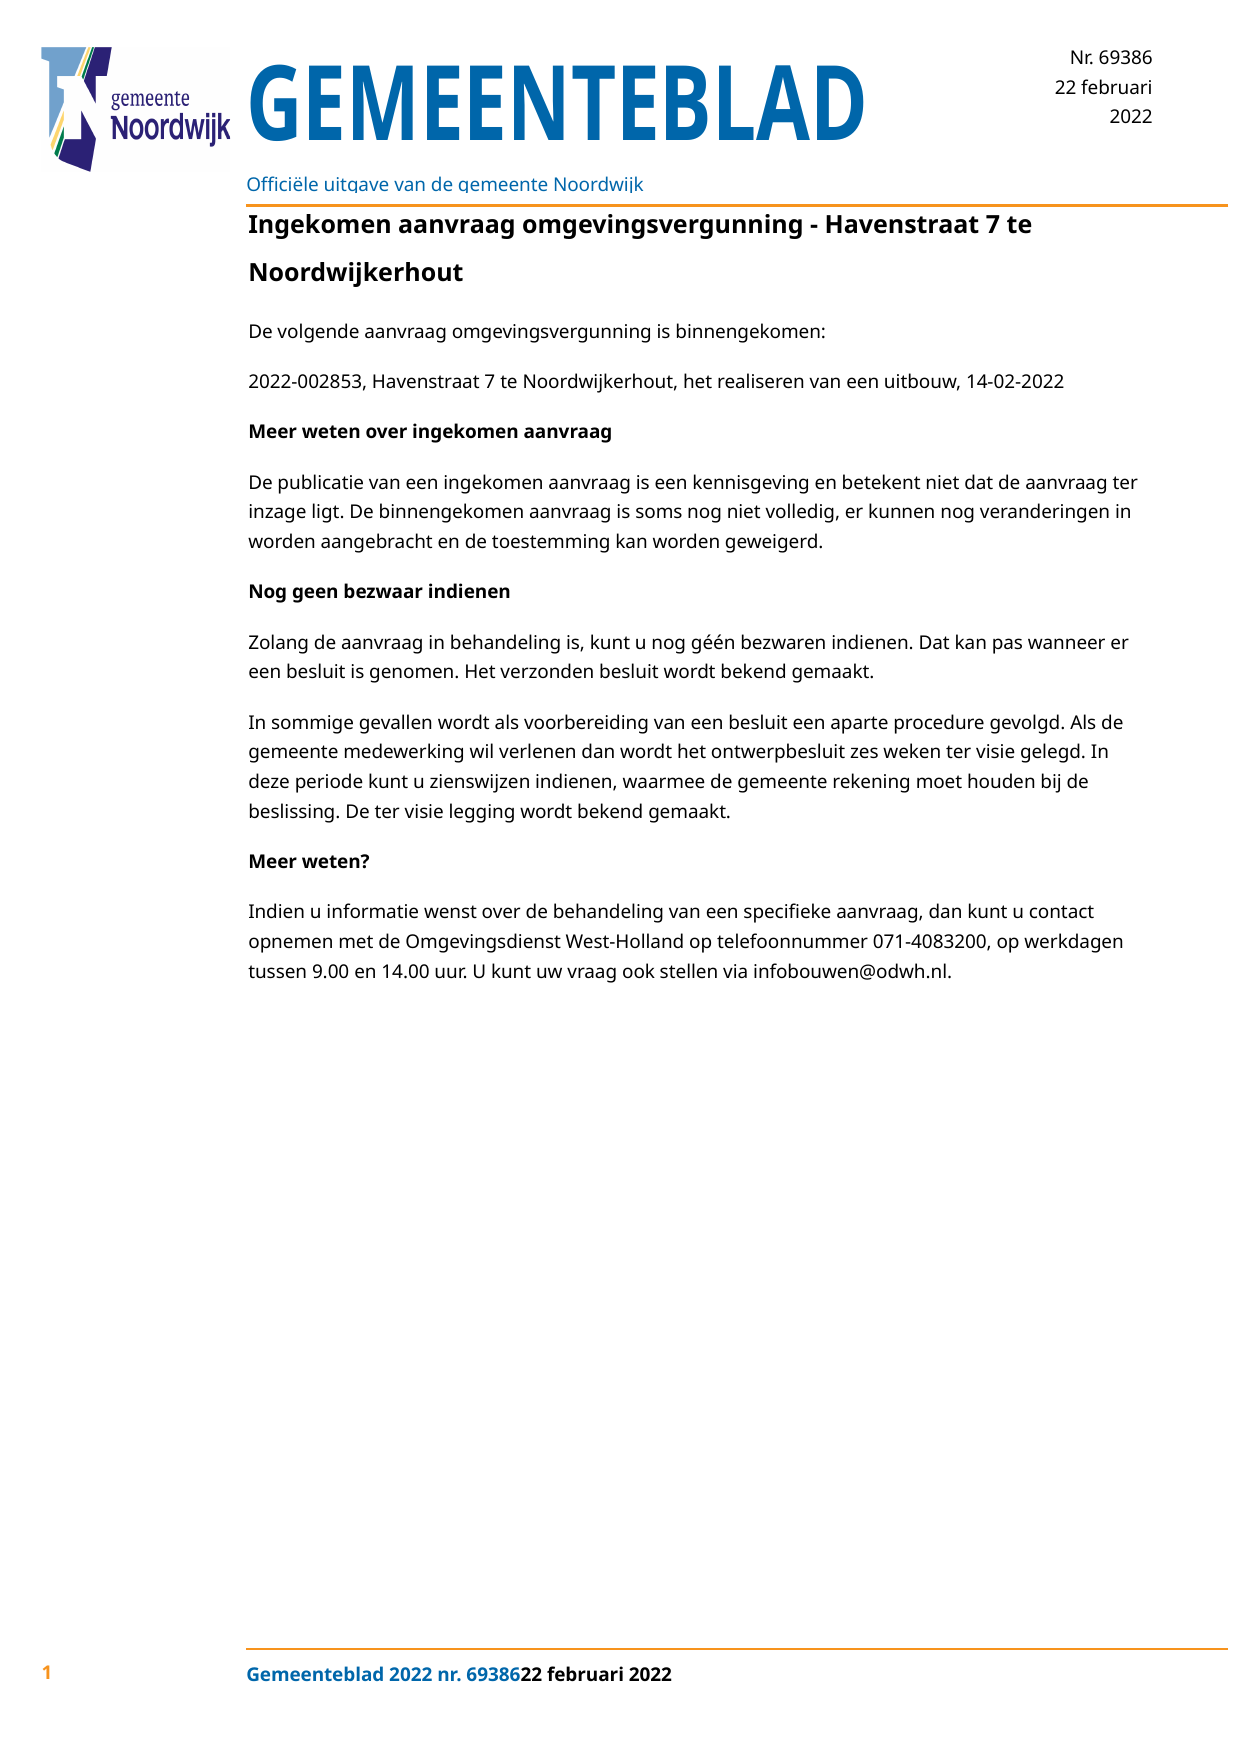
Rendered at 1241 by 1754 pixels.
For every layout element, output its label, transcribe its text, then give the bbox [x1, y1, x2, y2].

text Meer weten? [248, 848, 1152, 874]
text Nog geen bezwaar indienen [248, 579, 1152, 604]
text 2022-002853, Havenstraat 7 te Noordwijkerhout, het realiseren van een uitbouw, 14-02-2022 [248, 368, 1152, 394]
text De publicatie van een ingekomen aanvraag is een kennisgeving en betekent niet dat de aanvraag ter inzage ligt. De binnengekomen aanvraag is soms nog niet volledig, er kunnen nog veranderingen in worden aangebracht en de toestemming kan worden geweigerd. [248, 469, 1152, 554]
text In sommige gevallen wordt als voorbereiding van een besluit een aparte procedure gevolgd. Als de gemeente medewerking wil verlenen dan wordt het ontwerpbesluit zes weken ter visie gelegd. In deze periode kunt u zienswijzen indienen, waarmee de gemeente rekening moet houden bij de beslissing. De ter visie legging wordt bekend gemaakt. [248, 709, 1152, 824]
text De volgende aanvraag omgevingsvergunning is binnengekomen: [248, 318, 1152, 344]
text Indien u informatie wenst over de behandeling van een specifieke aanvraag, dan kunt u contact opnemen met de Omgevingsdienst West-Holland op telefoonnummer 071-4083200, op werkdagen tussen 9.00 en 14.00 uur. U kunt uw vraag ook stellen via infobouwen@odwh.nl. [248, 899, 1152, 984]
text Meer weten over ingekomen aanvraag [248, 419, 1152, 444]
text Ingekomen aanvraag omgevingsvergunning - Havenstraat 7 te Noordwijkerhout [248, 207, 1152, 288]
text Zolang de aanvraag in behandeling is, kunt u nog géén bezwaren indienen. Dat kan pas wanneer er een besluit is genomen. Het verzonden besluit wordt bekend gemaakt. [248, 629, 1152, 684]
picture [41, 47, 231, 172]
